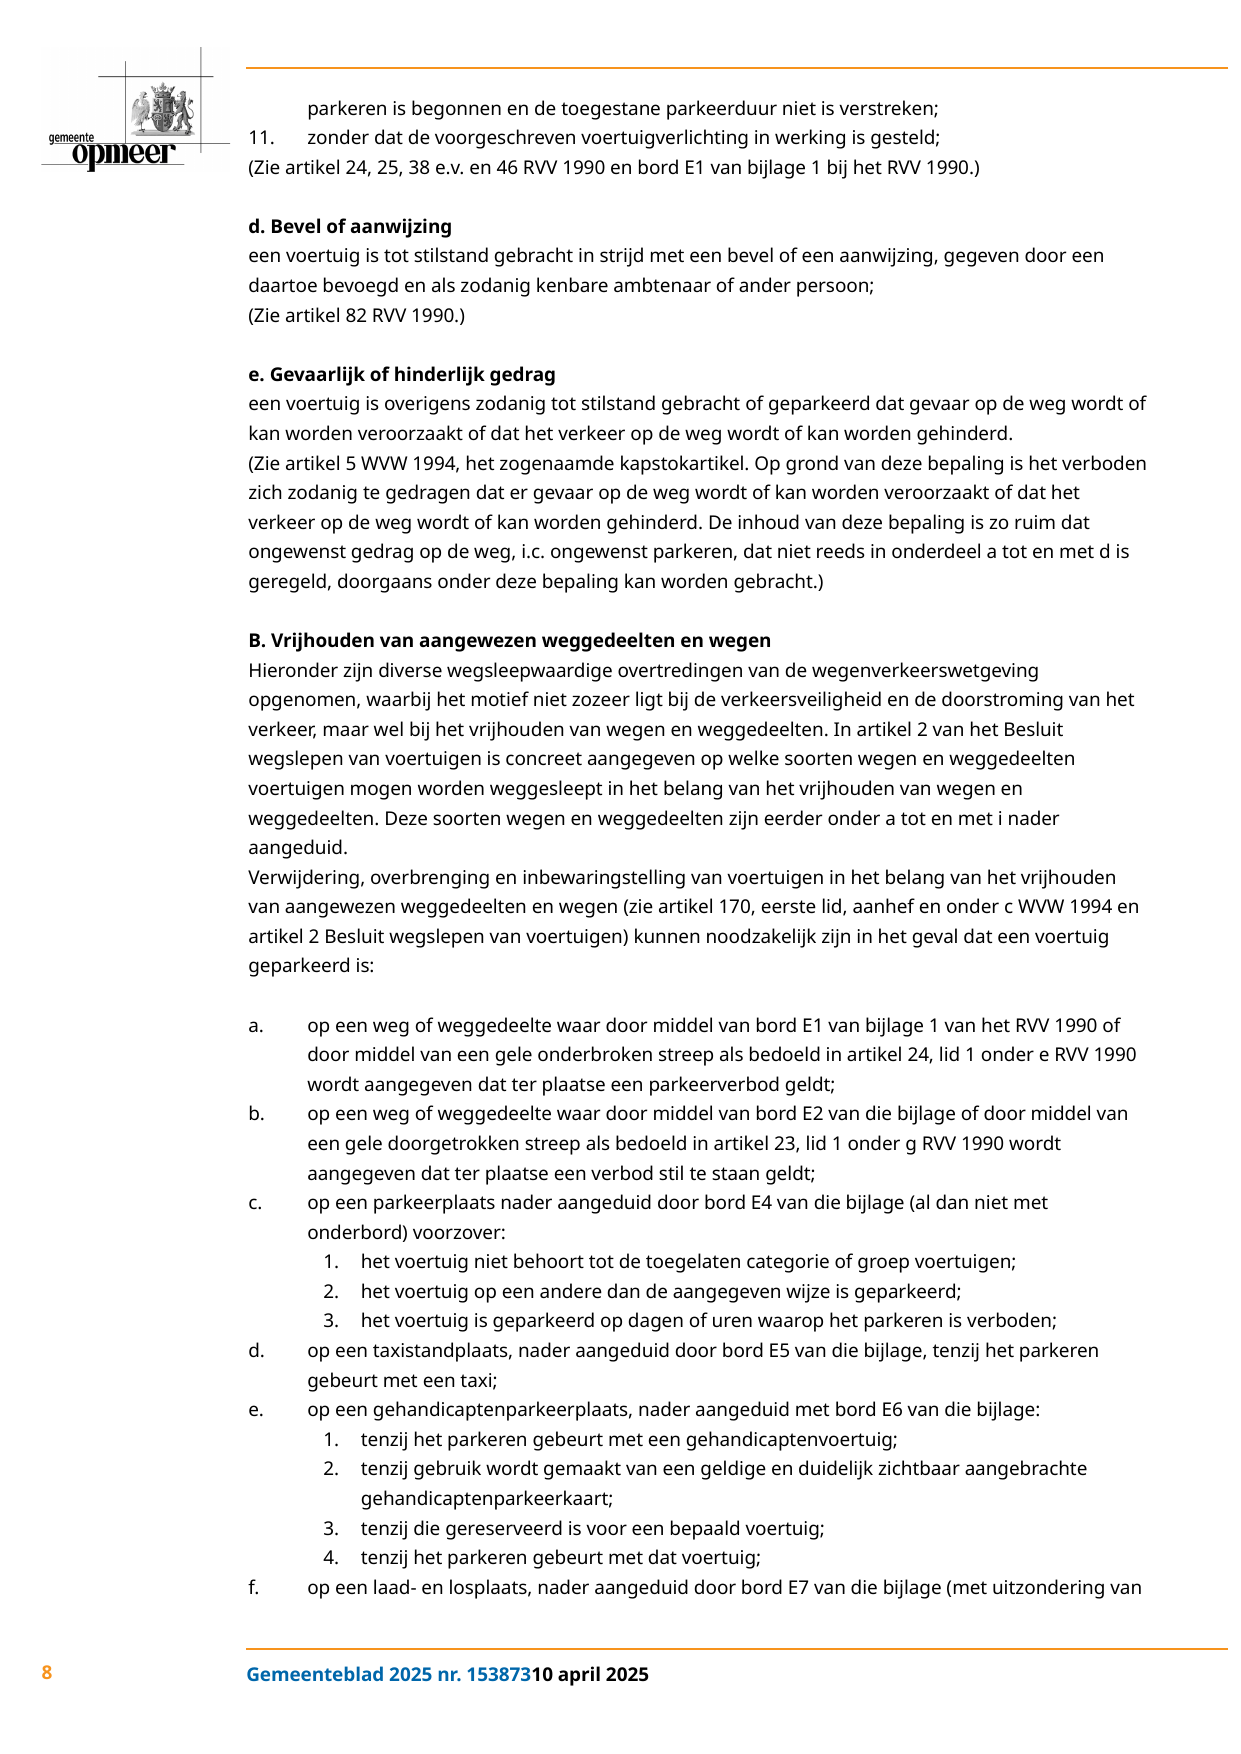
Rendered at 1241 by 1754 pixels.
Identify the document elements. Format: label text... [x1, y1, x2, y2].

list op een weg of weggedeelte waar door middel van bord E1 van bijlage 1 van het RVV 1990 of door middel van een gele onderbroken streep als bedoeld in artikel 24, lid 1 onder e RVV 1990 wordt aangegeven dat ter plaatse een parkeerverbod geldt; [248, 1012, 1152, 1097]
list tenzij het parkeren gebeurt met dat voertuig; [323, 1544, 1152, 1570]
text Hieronder zijn diverse wegsleepwaardige overtredingen van de wegenverkeerswetgeving opgenomen, waarbij het motief niet zozeer ligt bij de verkeersveiligheid en de doorstroming van het verkeer, maar wel bij het vrijhouden van wegen en weggedeelten. In artikel 2 van het Besluit wegslepen van voertuigen is concreet aangegeven op welke soorten wegen en weggedeelten voertuigen mogen worden weggesleept in het belang van het vrijhouden van wegen en weggedeelten. Deze soorten wegen en weggedeelten zijn eerder onder a tot en met i nader aangeduid. [248, 657, 1152, 860]
list op een parkeerplaats nader aangeduid door bord E4 van die bijlage (al dan niet met onderbord) voorzover: [248, 1189, 1152, 1245]
list op een weg of weggedeelte waar door middel van bord E2 van die bijlage of door middel van een gele doorgetrokken streep als bedoeld in artikel 23, lid 1 onder g RVV 1990 wordt aangegeven dat ter plaatse een verbod stil te staan geldt; [248, 1101, 1152, 1186]
text (Zie artikel 5 WVW 1994, het zogenaamde kapstokartikel. Op grond van deze bepaling is het verboden zich zodanig te gedragen dat er gevaar op de weg wordt of kan worden veroorzaakt of dat het verkeer op de weg wordt of kan worden gehinderd. De inhoud van deze bepaling is zo ruim dat ongewenst gedrag op de weg, i.c. ongewenst parkeren, dat niet reeds in onderdeel a tot en met d is geregeld, doorgaans onder deze bepaling kan worden gebracht.) [248, 450, 1152, 594]
list parkeren is begonnen en de toegestane parkeerduur niet is verstreken; [248, 95, 1152, 121]
list het voertuig op een andere dan de aangegeven wijze is geparkeerd; [323, 1278, 1152, 1304]
text (Zie artikel 82 RVV 1990.) [248, 302, 1152, 328]
list het voertuig niet behoort tot de toegelaten categorie of groep voertuigen; [323, 1248, 1152, 1274]
text een voertuig is tot stilstand gebracht in strijd met een bevel of een aanwijzing, gegeven door een daartoe bevoegd en als zodanig kenbare ambtenaar of ander persoon; [248, 243, 1152, 298]
text d. Bevel of aanwijzing [248, 213, 1152, 239]
list tenzij gebruik wordt gemaakt van een geldige en duidelijk zichtbaar aangebrachte gehandicaptenparkeerkaart; [323, 1456, 1152, 1511]
picture [41, 47, 231, 172]
list tenzij die gereserveerd is voor een bepaald voertuig; [323, 1515, 1152, 1541]
list zonder dat de voorgeschreven voertuigverlichting in werking is gesteld; [248, 124, 1152, 150]
text een voertuig is overigens zodanig tot stilstand gebracht of geparkeerd dat gevaar op de weg wordt of kan worden veroorzaakt of dat het verkeer op de weg wordt of kan worden gehinderd. [248, 391, 1152, 446]
list het voertuig is geparkeerd op dagen of uren waarop het parkeren is verboden; [323, 1308, 1152, 1333]
list op een laad- en losplaats, nader aangeduid door bord E7 van die bijlage (met uitzondering van [248, 1574, 1152, 1600]
text e. Gevaarlijk of hinderlijk gedrag [248, 361, 1152, 387]
text Verwijdering, overbrenging en inbewaringstelling van voertuigen in het belang van het vrijhouden van aangewezen weggedeelten en wegen (zie artikel 170, eerste lid, aanhef en onder c WVW 1994 en artikel 2 Besluit wegslepen van voertuigen) kunnen noodzakelijk zijn in het geval dat een voertuig geparkeerd is: [248, 864, 1152, 978]
text B. Vrijhouden van aangewezen weggedeelten en wegen [248, 627, 1152, 653]
list op een gehandicaptenparkeerplaats, nader aangeduid met bord E6 van die bijlage: [248, 1396, 1152, 1422]
list tenzij het parkeren gebeurt met een gehandicaptenvoertuig; [323, 1426, 1152, 1452]
list op een taxistandplaats, nader aangeduid door bord E5 van die bijlage, tenzij het parkeren gebeurt met een taxi; [248, 1337, 1152, 1393]
text (Zie artikel 24, 25, 38 e.v. en 46 RVV 1990 en bord E1 van bijlage 1 bij het RVV 1990.) [248, 154, 1152, 180]
